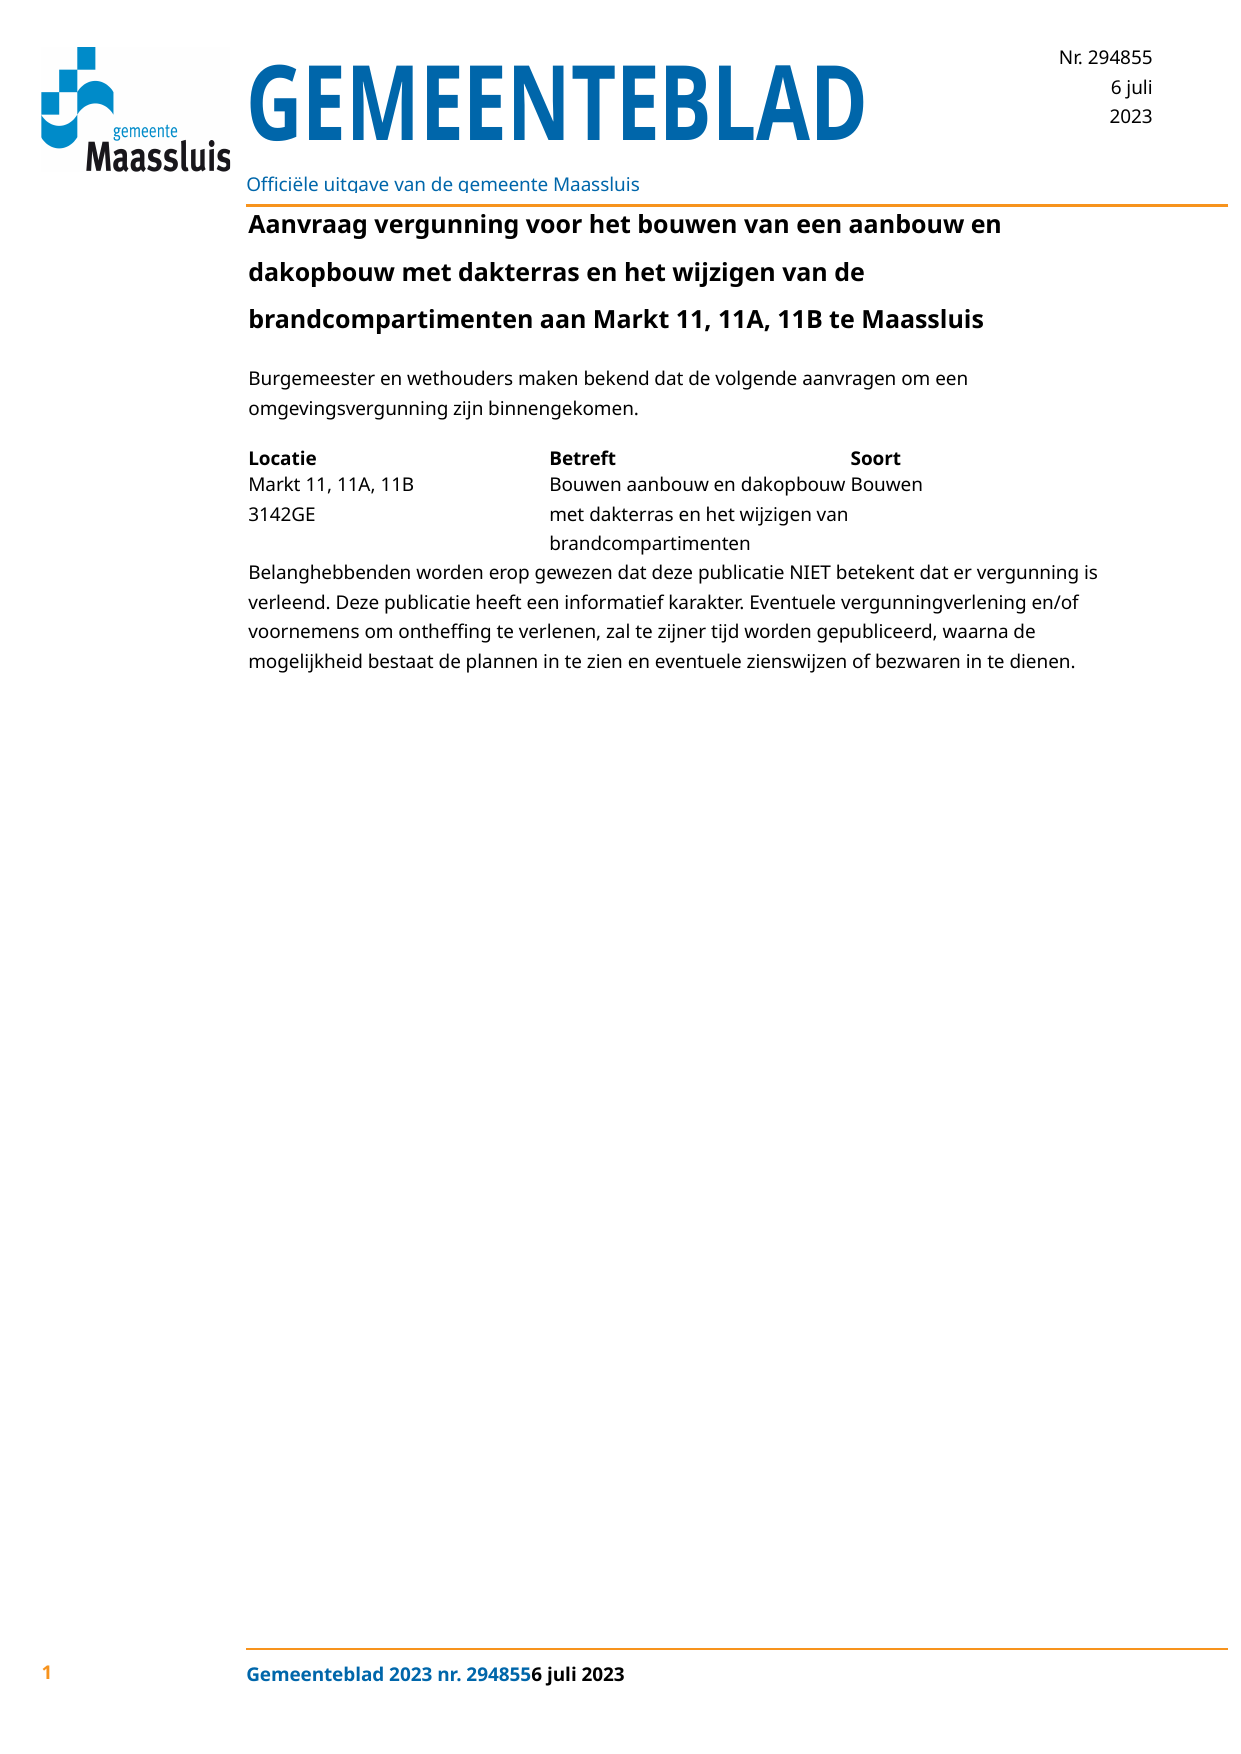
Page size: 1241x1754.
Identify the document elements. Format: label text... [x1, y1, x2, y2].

picture [41, 47, 77, 92]
table_cell Bouwen [850, 471, 1152, 556]
table_cell Markt 11, 11A, 11B 3142GE [248, 471, 549, 556]
text Aanvraag vergunning voor het bouwen van een aanbouw en dakopbouw met dakterras en het wijzigen van de brandcompartimenten aan Markt 11, 11A, 11B te Maassluis [248, 207, 1152, 336]
table_header Betreft [549, 446, 850, 471]
table_header Soort [850, 446, 1152, 471]
picture [41, 47, 231, 172]
table_header Locatie [248, 446, 549, 471]
table_cell Bouwen aanbouw en dakopbouw met dakterras en het wijzigen van brandcompartimenten [549, 471, 850, 556]
text Burgemeester en wethouders maken bekend dat de volgende aanvragen om een omgevingsvergunning zijn binnengekomen. [248, 366, 1152, 421]
text Belanghebbenden worden erop gewezen dat deze publicatie NIET betekent dat er vergunning is verleend. Deze publicatie heeft een informatief karakter. Eventuele vergunningverlening en/of voornemens om ontheffing te verlenen, zal te zijner tijd worden gepubliceerd, waarna de mogelijkheid bestaat de plannen in te zien en eventuele zienswijzen of bezwaren in te dienen. [248, 559, 1152, 674]
